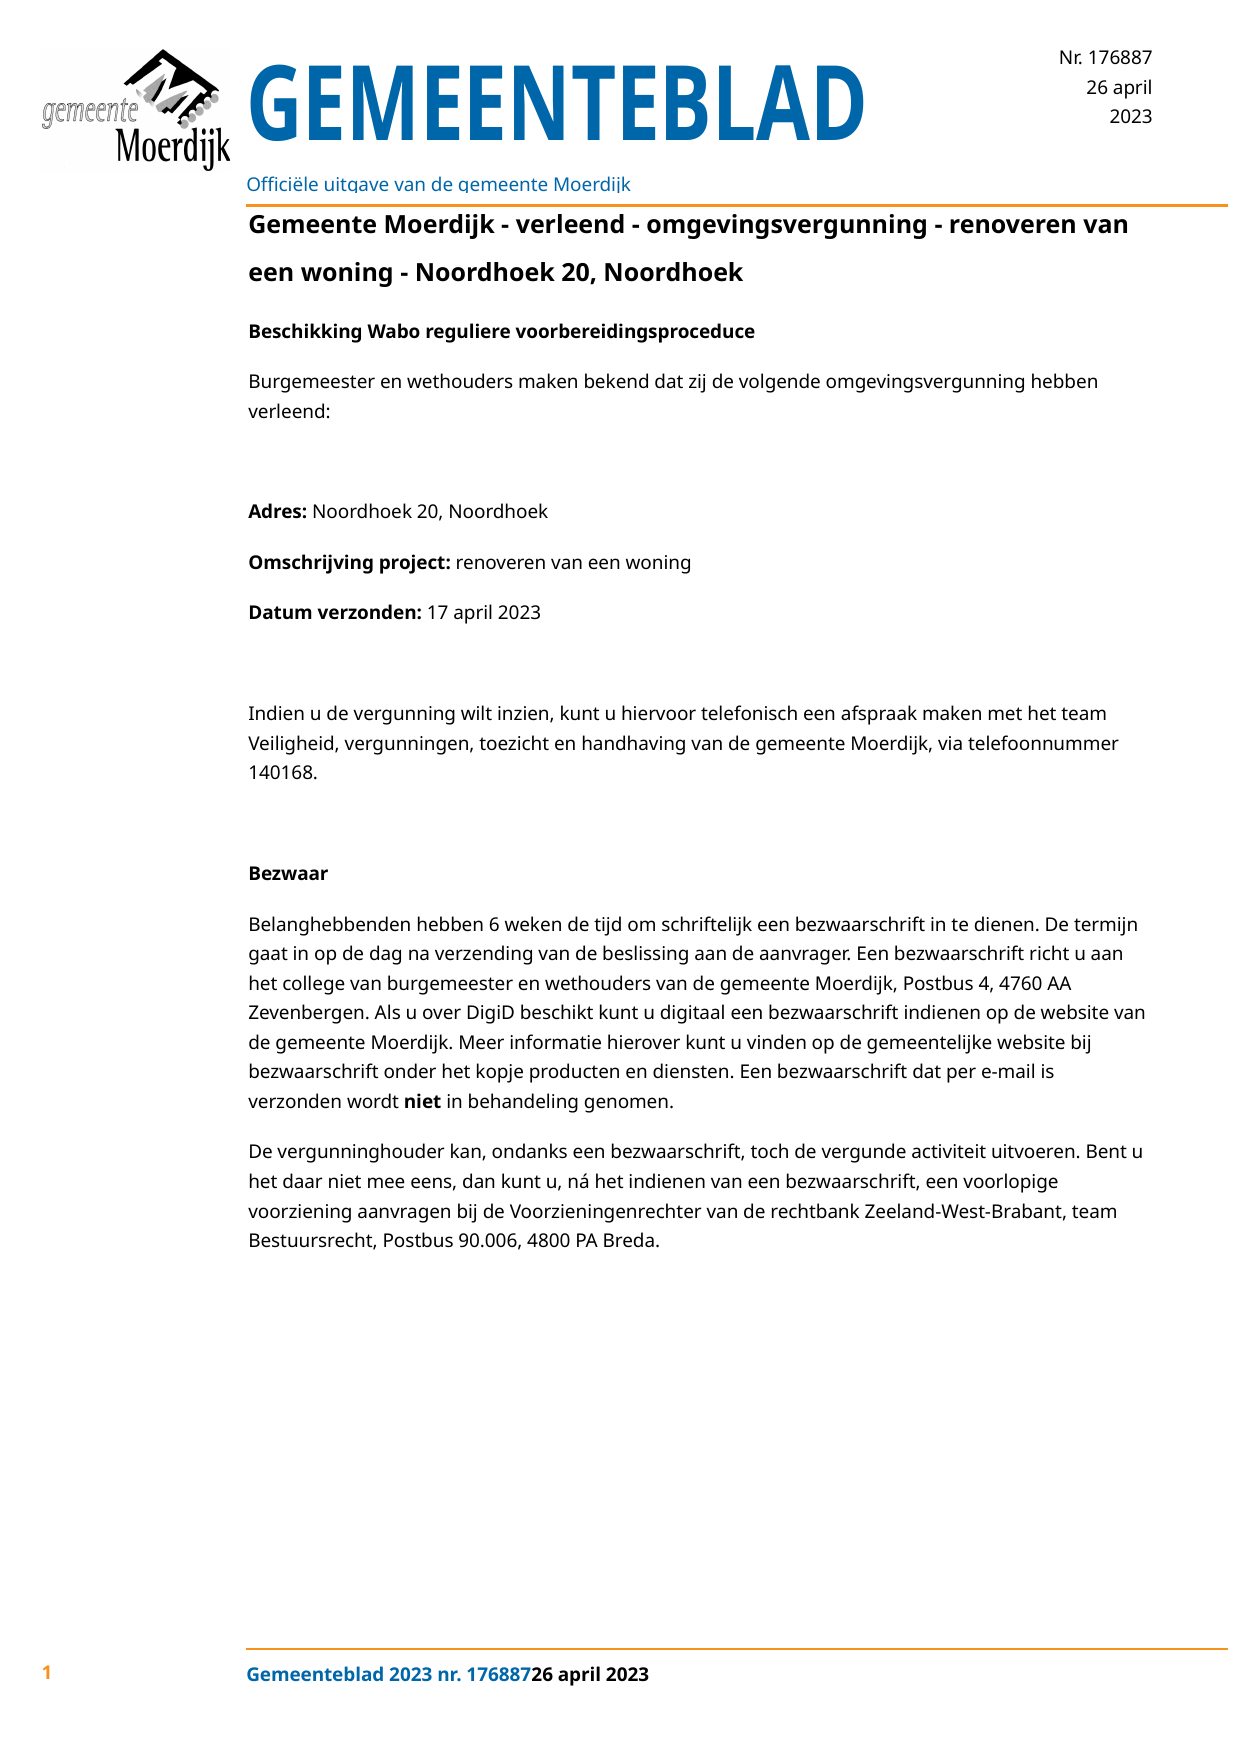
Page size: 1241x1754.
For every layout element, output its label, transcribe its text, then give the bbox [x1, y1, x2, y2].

text Indien u de vergunning wilt inzien, kunt u hiervoor telefonisch een afspraak maken met het team Veiligheid, vergunningen, toezicht en handhaving van de gemeente Moerdijk, via telefoonnummer 140168. [248, 700, 1152, 785]
text Datum verzonden: 17 april 2023 [248, 599, 1152, 625]
text Beschikking Wabo reguliere voorbereidingsproceduce [248, 318, 1152, 344]
text Adres: Noordhoek 20, Noordhoek [248, 499, 1152, 524]
picture [41, 47, 231, 172]
text De vergunninghouder kan, ondanks een bezwaarschrift, toch de vergunde activiteit uitvoeren. Bent u het daar niet mee eens, dan kunt u, ná het indienen van een bezwaarschrift, een voorlopige voorziening aanvragen bij de Voorzieningenrechter van de rechtbank Zeeland-West-Brabant, team Bestuursrecht, Postbus 90.006, 4800 PA Breda. [248, 1139, 1152, 1253]
text Bezwaar [248, 860, 1152, 886]
text Gemeente Moerdijk - verleend - omgevingsvergunning - renoveren van een woning - Noordhoek 20, Noordhoek [248, 207, 1152, 288]
text Burgemeester en wethouders maken bekend dat zij de volgende omgevingsvergunning hebben verleend: [248, 368, 1152, 424]
text Belanghebbenden hebben 6 weken de tijd om schriftelijk een bezwaarschrift in te dienen. De termijn gaat in op de dag na verzending van de beslissing aan de aanvrager. Een bezwaarschrift richt u aan het college van burgemeester en wethouders van de gemeente Moerdijk, Postbus 4, 4760 AA Zevenbergen. Als u over DigiD beschikt kunt u digitaal een bezwaarschrift indienen op de website van de gemeente Moerdijk. Meer informatie hierover kunt u vinden op de gemeentelijke website bij bezwaarschrift onder het kopje producten en diensten. Een bezwaarschrift dat per e-mail is verzonden wordt niet in behandeling genomen. [248, 911, 1152, 1114]
text Omschrijving project: renoveren van een woning [248, 549, 1152, 575]
